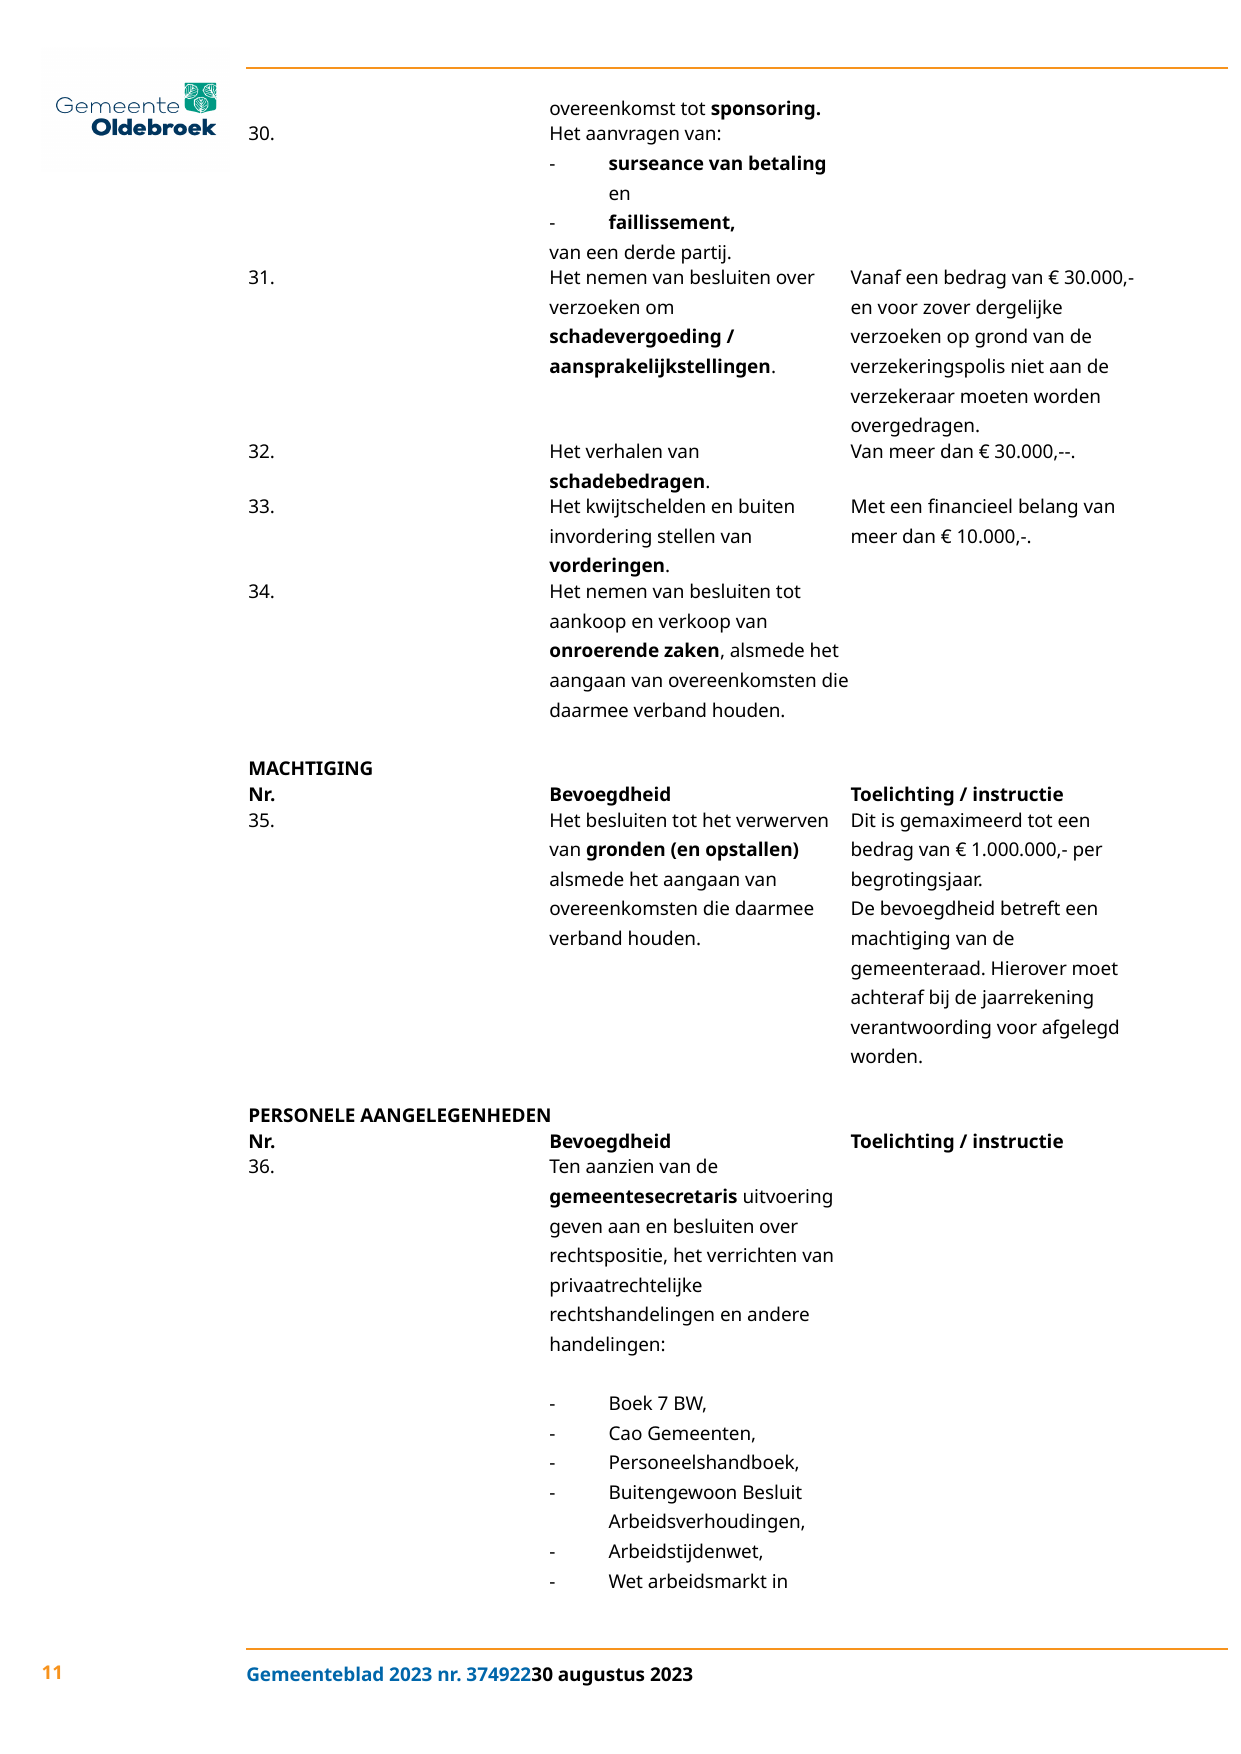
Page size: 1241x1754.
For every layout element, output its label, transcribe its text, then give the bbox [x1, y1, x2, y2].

table_header MACHTIGING [248, 755, 1152, 781]
table_cell Van meer dan € 30.000,--. [850, 438, 1152, 493]
table_cell Met een financieel belang van meer dan € 10.000,-. [850, 494, 1152, 578]
table_cell 31. [248, 265, 549, 438]
table_cell Bevoegdheid [549, 1128, 850, 1154]
table_cell Toelichting / instructie [850, 1128, 1152, 1154]
table_cell 35. [248, 807, 549, 1069]
table_cell 36. [248, 1154, 549, 1593]
table_cell Ten aanzien van de gemeentesecretaris uitvoering geven aan en besluiten over rechtspositie, het verrichten van privaatrechtelijke rechtshandelingen en andere handelingen: Boek 7 BW, Cao Gemeenten, Personeelshandboek, Buitengewoon Besluit Arbeidsverhoudingen, Arbeidstijdenwet, Wet arbeidsmarkt in [549, 1154, 850, 1593]
table_cell Bevoegdheid [549, 781, 850, 807]
table_cell Nr. [248, 1128, 549, 1154]
table_cell Het besluiten tot het verwerven van gronden (en opstallen) alsmede het aangaan van overeenkomsten die daarmee verband houden. [549, 807, 850, 1069]
table_cell 30. [248, 121, 549, 264]
table_cell 33. [248, 494, 549, 578]
table_header PERSONELE AANGELEGENHEDEN [248, 1102, 1152, 1128]
table_cell Het aanvragen van: surseance van betaling en faillissement, van een derde partij. [549, 121, 850, 264]
table_cell [248, 95, 549, 121]
table_cell Vanaf een bedrag van € 30.000,- en voor zover dergelijke verzoeken op grond van de verzekeringspolis niet aan de verzekeraar moeten worden overgedragen. [850, 265, 1152, 438]
table_cell 32. [248, 438, 549, 493]
table_cell Dit is gemaximeerd tot een bedrag van € 1.000.000,- per begrotingsjaar. De bevoegdheid betreft een machtiging van de gemeenteraad. Hierover moet achteraf bij de jaarrekening verantwoording voor afgelegd worden. [850, 807, 1152, 1069]
table_cell [850, 1154, 1152, 1593]
table_cell [850, 95, 1152, 121]
table_cell Nr. [248, 781, 549, 807]
table_cell [850, 121, 1152, 264]
table_cell Het nemen van besluiten over verzoeken om schadevergoeding / aansprakelijkstellingen. [549, 265, 850, 438]
picture [41, 47, 231, 172]
table_cell 34. [248, 579, 549, 722]
table_cell Het nemen van besluiten tot aankoop en verkoop van onroerende zaken, alsmede het aangaan van overeenkomsten die daarmee verband houden. [549, 579, 850, 722]
table_cell [850, 579, 1152, 722]
table_cell Het verhalen van schadebedragen. [549, 438, 850, 493]
table_cell Toelichting / instructie [850, 781, 1152, 807]
table_cell overeenkomst tot sponsoring. [549, 95, 850, 121]
table_cell Het kwijtschelden en buiten invordering stellen van vorderingen. [549, 494, 850, 578]
